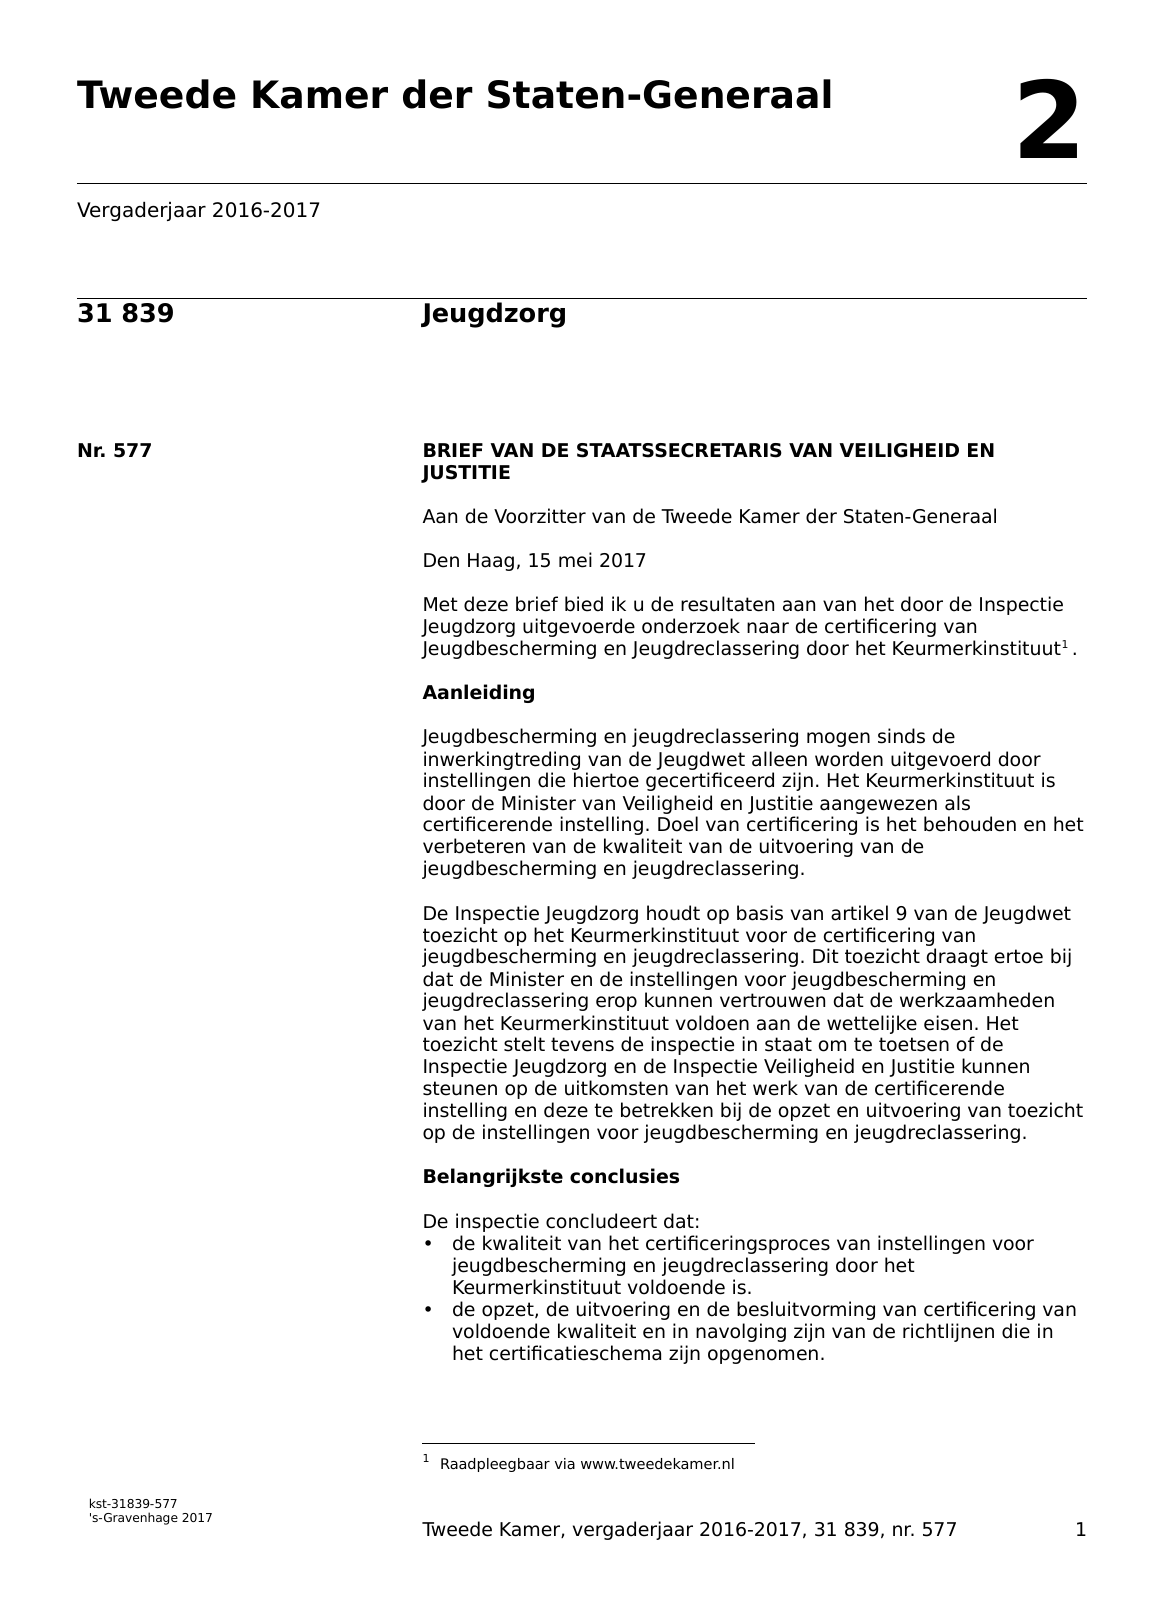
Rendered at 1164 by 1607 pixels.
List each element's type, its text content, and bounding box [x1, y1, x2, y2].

text Den Haag, 15 mei 2017 [422, 550, 1087, 572]
table_cell Vergaderjaar 2016-2017 [77, 184, 1087, 298]
text Raadpleegbaar via www.tweedekamer.nl [422, 1452, 1087, 1474]
subtitle 31 839 Jeugdzorg [77, 299, 1087, 329]
table_header 2 [886, 59, 1087, 183]
text Met deze brief bied ik u de resultaten aan van het door de Inspectie Jeugdzorg uitgevoerde onderzoek naar de certificering van Jeugdbescherming en Jeugdreclassering door het Keurmerkinstituut. [422, 594, 1087, 660]
text • de kwaliteit van het certificeringsproces van instellingen voor jeugdbescherming en jeugdreclassering door het Keurmerkinstituut voldoende is. [422, 1233, 1087, 1298]
text • de opzet, de uitvoering en de besluitvorming van certificering van voldoende kwaliteit en in navolging zijn van de richtlijnen die in het certificatieschema zijn opgenomen. [422, 1298, 1087, 1364]
subtitle Aanleiding [422, 682, 1087, 704]
subtitle Nr. 577 BRIEF VAN DE STAATSSECRETARIS VAN VEILIGHEID EN JUSTITIE [77, 440, 1087, 484]
table_header Tweede Kamer der Staten-Generaal [77, 59, 886, 183]
text De Inspectie Jeugdzorg houdt op basis van artikel 9 van de Jeugdwet toezicht op het Keurmerkinstituut voor de certificering van jeugdbescherming en jeugdreclassering. Dit toezicht draagt ertoe bij dat de Minister en de instellingen voor jeugdbescherming en jeugdreclassering erop kunnen vertrouwen dat de werkzaamheden van het Keurmerkinstituut voldoen aan de wettelijke eisen. Het toezicht stelt tevens de inspectie in staat om te toetsen of de Inspectie Jeugdzorg en de Inspectie Veiligheid en Justitie kunnen steunen op de uitkomsten van het werk van de certificerende instelling en deze te betrekken bij de opzet en uitvoering van toezicht op de instellingen voor jeugdbescherming en jeugdreclassering. [422, 902, 1087, 1144]
text 's-Gravenhage 2017 [88, 1511, 323, 1525]
text Jeugdbescherming en jeugdreclassering mogen sinds de inwerkingtreding van de Jeugdwet alleen worden uitgevoerd door instellingen die hiertoe gecertificeerd zijn. Het Keurmerkinstituut is door de Minister van Veiligheid en Justitie aangewezen als certificerende instelling. Doel van certificering is het behouden en het verbeteren van de kwaliteit van de uitvoering van de jeugdbescherming en jeugdreclassering. [422, 726, 1087, 880]
text Aan de Voorzitter van de Tweede Kamer der Staten-Generaal [422, 506, 1087, 528]
text De inspectie concludeert dat: [422, 1211, 1087, 1233]
subtitle Belangrijkste conclusies [422, 1166, 1087, 1188]
text kst-31839-577 [88, 1497, 323, 1511]
